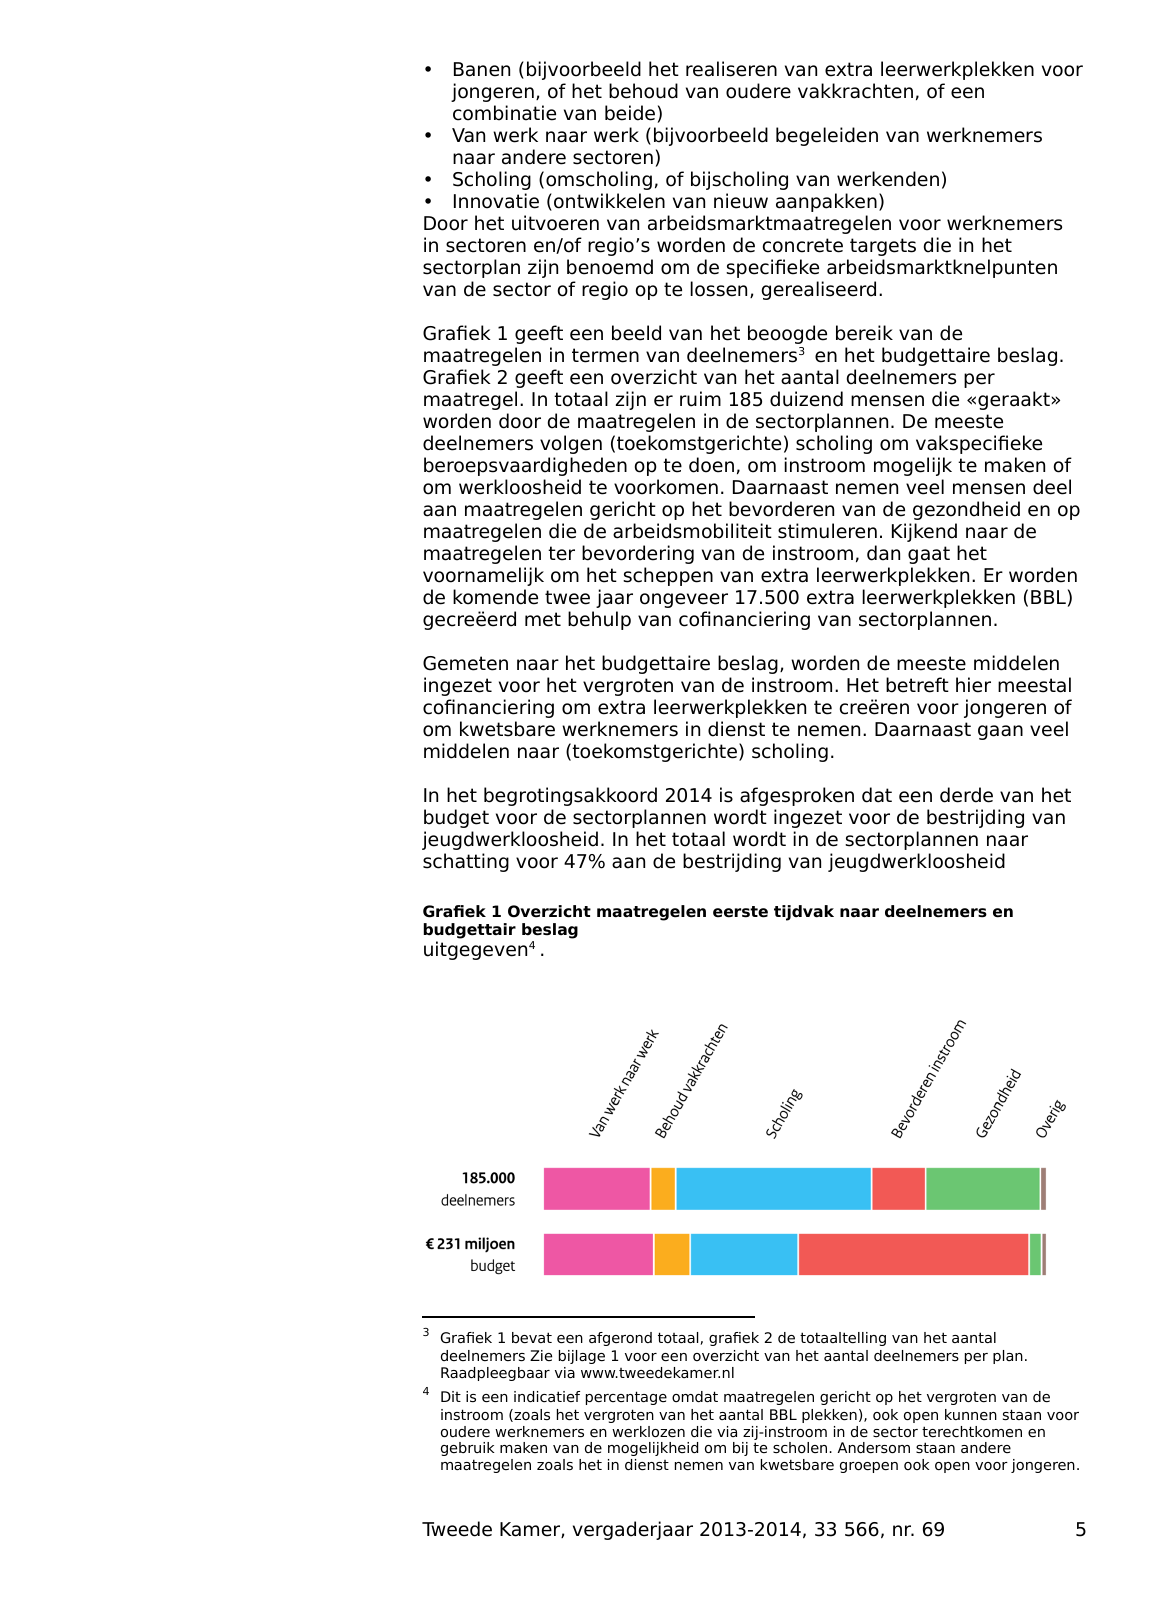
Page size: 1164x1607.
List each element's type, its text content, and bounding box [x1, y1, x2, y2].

text In het begrotingsakkoord 2014 is afgesproken dat een derde van het budget voor de sectorplannen wordt ingezet voor de bestrijding van jeugdwerkloosheid. In het totaal wordt in de sectorplannen naar schatting voor 47% aan de bestrijding van jeugdwerkloosheid uitgegeven. [422, 785, 1087, 961]
text Grafiek 1 geeft een beeld van het beoogde bereik van de maatregelen in termen van deelnemers en het budgettaire beslag. Grafiek 2 geeft een overzicht van het aantal deelnemers per maatregel. In totaal zijn er ruim 185 duizend mensen die «geraakt» worden door de maatregelen in de sectorplannen. De meeste deelnemers volgen (toekomstgerichte) scholing om vakspecifieke beroepsvaardigheden op te doen, om instroom mogelijk te maken of om werkloosheid te voorkomen. Daarnaast nemen veel mensen deel aan maatregelen gericht op het bevorderen van de gezondheid en op maatregelen die de arbeidsmobiliteit stimuleren. Kijkend naar de maatregelen ter bevordering van de instroom, dan gaat het voornamelijk om het scheppen van extra leerwerkplekken. Er worden de komende twee jaar ongeveer 17.500 extra leerwerkplekken (BBL) gecreëerd met behulp van cofinanciering van sectorplannen. [422, 323, 1087, 631]
text Grafiek 1 Overzicht maatregelen eerste tijdvak naar deelnemers en budgettair beslag [422, 903, 1072, 939]
text • Scholing (omscholing, of bijscholing van werkenden) [422, 169, 1087, 191]
text Grafiek 1 bevat een afgerond totaal, grafiek 2 de totaaltelling van het aantal deelnemers Zie bijlage 1 voor een overzicht van het aantal deelnemers per plan. Raadpleegbaar via www.tweedekamer.nl [422, 1326, 1087, 1382]
text • Van werk naar werk (bijvoorbeeld begeleiden van werknemers naar andere sectoren) [422, 125, 1087, 169]
text Dit is een indicatief percentage omdat maatregelen gericht op het vergroten van de instroom (zoals het vergroten van het aantal BBL plekken), ook open kunnen staan voor oudere werknemers en werklozen die via zij-instroom in de sector terechtkomen en gebruik maken van de mogelijkheid om bij te scholen. Andersom staan andere maatregelen zoals het in dienst nemen van kwetsbare groepen ook open voor jongeren. [422, 1385, 1087, 1474]
picture [422, 1017, 1072, 1277]
text Door het uitvoeren van arbeidsmarktmaatregelen voor werknemers in sectoren en/of regio’s worden de concrete targets die in het sectorplan zijn benoemd om de specifieke arbeidsmarktknelpunten van de sector of regio op te lossen, gerealiseerd. [422, 213, 1087, 301]
text • Banen (bijvoorbeeld het realiseren van extra leerwerkplekken voor jongeren, of het behoud van oudere vakkrachten, of een combinatie van beide) [422, 59, 1087, 125]
text Gemeten naar het budgettaire beslag, worden de meeste middelen ingezet voor het vergroten van de instroom. Het betreft hier meestal cofinanciering om extra leerwerkplekken te creëren voor jongeren of om kwetsbare werknemers in dienst te nemen. Daarnaast gaan veel middelen naar (toekomstgerichte) scholing. [422, 653, 1087, 763]
text • Innovatie (ontwikkelen van nieuw aanpakken) [422, 191, 1087, 213]
